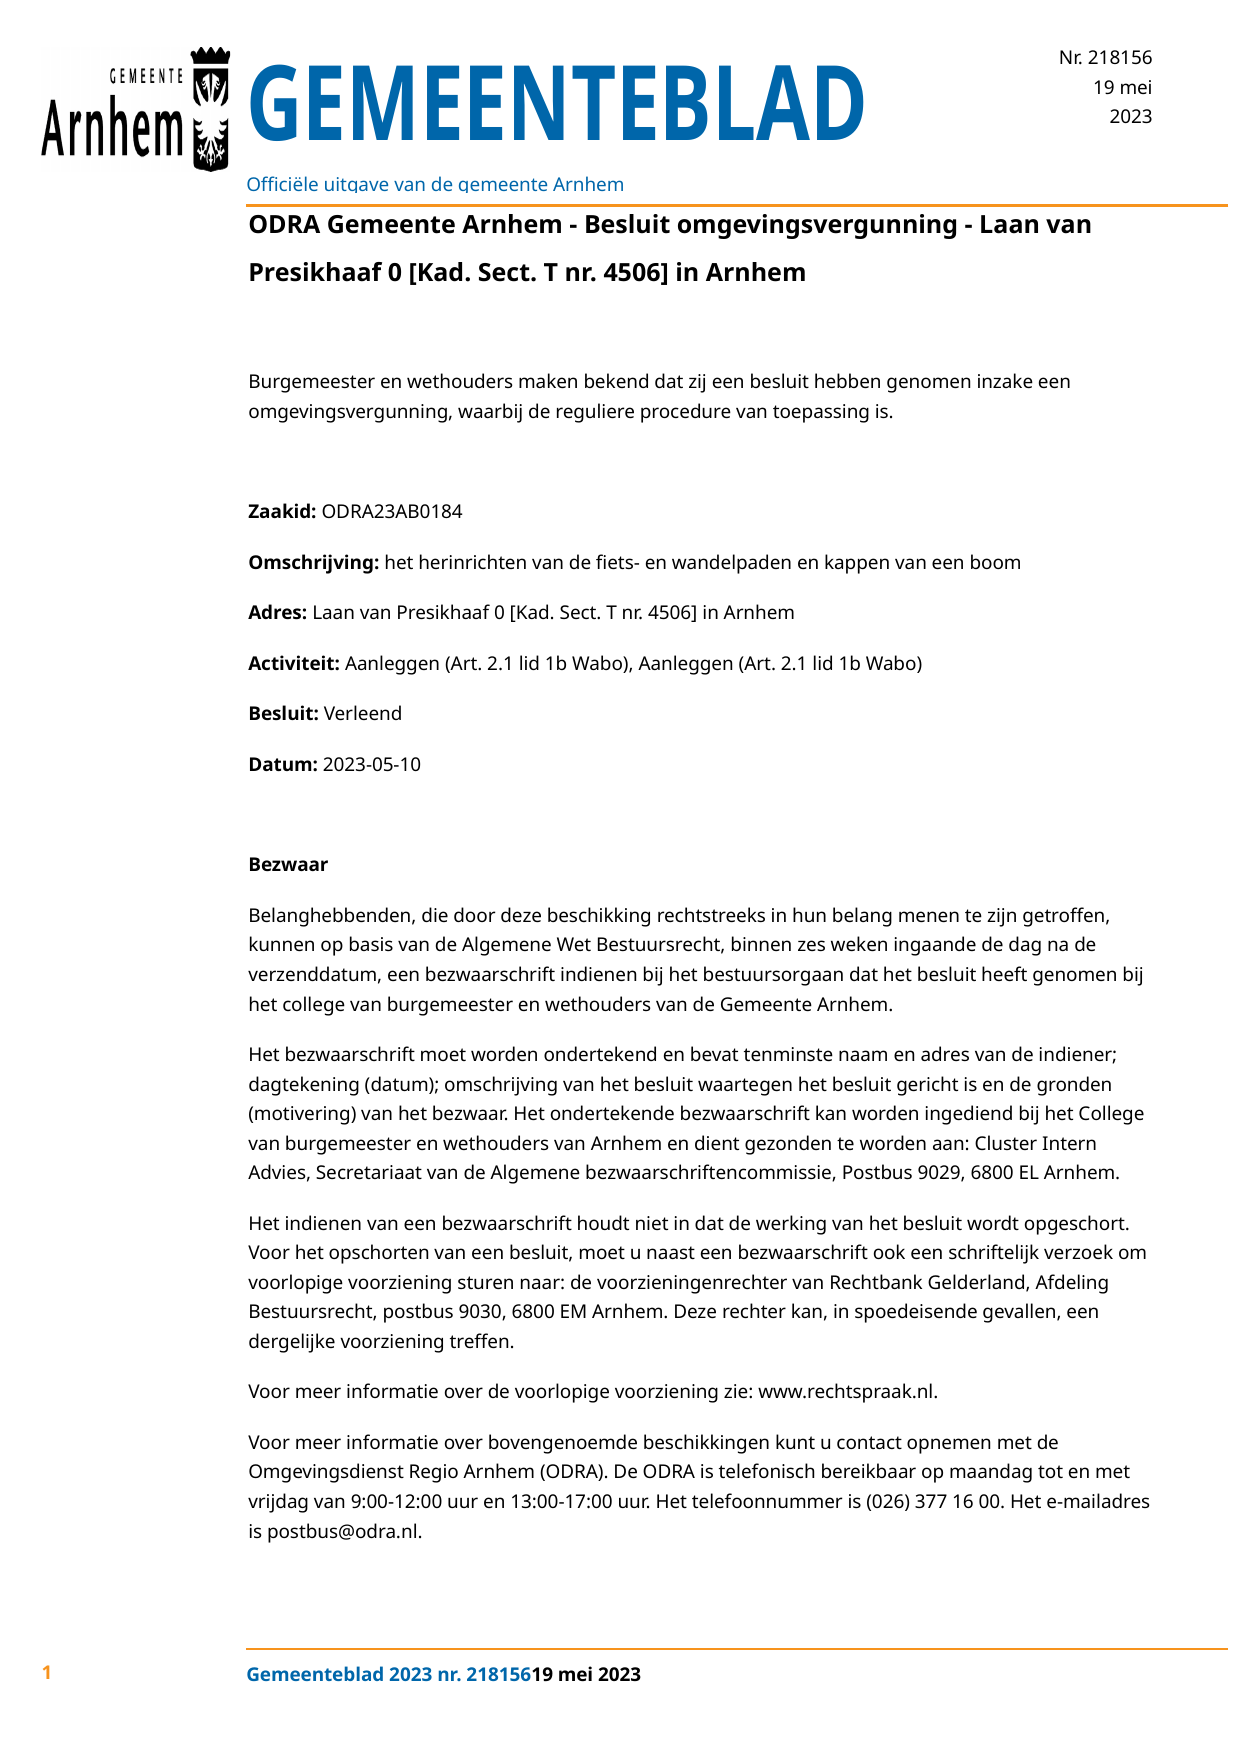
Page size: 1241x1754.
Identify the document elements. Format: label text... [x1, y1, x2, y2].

text Het bezwaarschrift moet worden ondertekend en bevat tenminste naam en adres van de indiener; dagtekening (datum); omschrijving van het besluit waartegen het besluit gericht is en de gronden (motivering) van het bezwaar. Het ondertekende bezwaarschrift kan worden ingediend bij het College van burgemeester en wethouders van Arnhem en dient gezonden te worden aan: Cluster Intern Advies, Secretariaat van de Algemene bezwaarschriftencommissie, Postbus 9029, 6800 EL Arnhem. [248, 1041, 1152, 1185]
text Activiteit: Aanleggen (Art. 2.1 lid 1b Wabo), Aanleggen (Art. 2.1 lid 1b Wabo) [248, 650, 1152, 676]
text ODRA Gemeente Arnhem - Besluit omgevingsvergunning - Laan van Presikhaaf 0 [Kad. Sect. T nr. 4506] in Arnhem [248, 207, 1152, 288]
text Omschrijving: het herinrichten van de fiets- en wandelpaden en kappen van een boom [248, 549, 1152, 575]
picture [41, 47, 231, 172]
text Voor meer informatie over de voorlopige voorziening zie: www.rechtspraak.nl. [248, 1379, 1152, 1404]
text Burgemeester en wethouders maken bekend dat zij een besluit hebben genomen inzake een omgevingsvergunning, waarbij de reguliere procedure van toepassing is. [248, 368, 1152, 424]
text Voor meer informatie over bovengenoemde beschikkingen kunt u contact opnemen met de Omgevingsdienst Regio Arnhem (ODRA). De ODRA is telefonisch bereikbaar op maandag tot en met vrijdag van 9:00-12:00 uur en 13:00-17:00 uur. Het telefoonnummer is (026) 377 16 00. Het e-mailadres is postbus@odra.nl. [248, 1429, 1152, 1544]
text Zaakid: ODRA23AB0184 [248, 499, 1152, 524]
text Bezwaar [248, 852, 1152, 877]
text Besluit: Verleend [248, 700, 1152, 726]
text Datum: 2023-05-10 [248, 751, 1152, 777]
text Adres: Laan van Presikhaaf 0 [Kad. Sect. T nr. 4506] in Arnhem [248, 599, 1152, 625]
text Belanghebbenden, die door deze beschikking rechtstreeks in hun belang menen te zijn getroffen, kunnen op basis van de Algemene Wet Bestuursrecht, binnen zes weken ingaande de dag na de verzenddatum, een bezwaarschrift indienen bij het bestuursorgaan dat het besluit heeft genomen bij het college van burgemeester en wethouders van de Gemeente Arnhem. [248, 902, 1152, 1017]
text Het indienen van een bezwaarschrift houdt niet in dat de werking van het besluit wordt opgeschort. Voor het opschorten van een besluit, moet u naast een bezwaarschrift ook een schriftelijk verzoek om voorlopige voorziening sturen naar: de voorzieningenrechter van Rechtbank Gelderland, Afdeling Bestuursrecht, postbus 9030, 6800 EM Arnhem. Deze rechter kan, in spoedeisende gevallen, een dergelijke voorziening treffen. [248, 1210, 1152, 1354]
